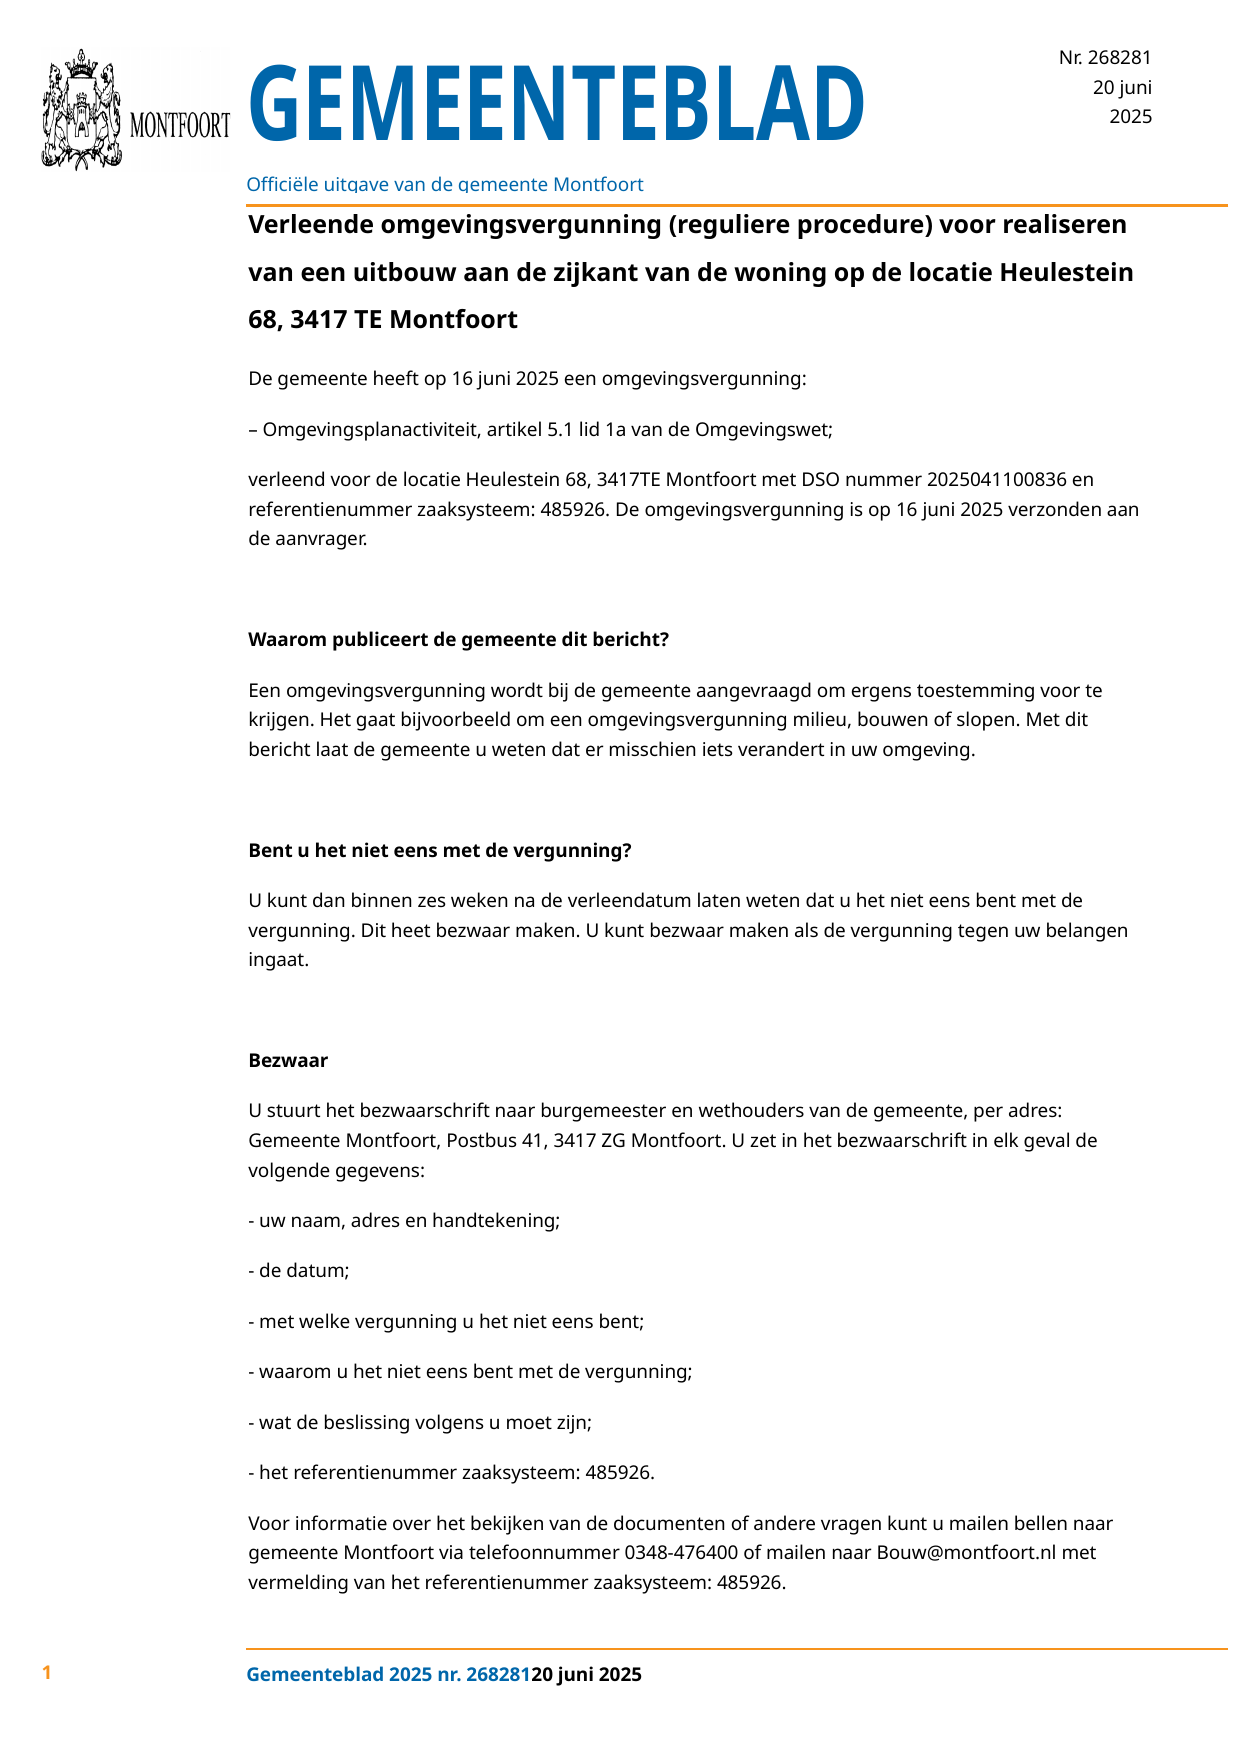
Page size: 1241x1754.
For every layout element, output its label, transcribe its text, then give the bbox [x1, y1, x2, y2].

text Bent u het niet eens met de vergunning? [248, 837, 1152, 862]
text - wat de beslissing volgens u moet zijn; [248, 1409, 1152, 1434]
text - het referentienummer zaaksysteem: 485926. [248, 1459, 1152, 1485]
text - uw naam, adres en handtekening; [248, 1207, 1152, 1233]
picture [41, 47, 231, 172]
text - de datum; [248, 1258, 1152, 1283]
text - met welke vergunning u het niet eens bent; [248, 1308, 1152, 1334]
text U stuurt het bezwaarschrift naar burgemeester en wethouders van de gemeente, per adres: Gemeente Montfoort, Postbus 41, 3417 ZG Montfoort. U zet in het bezwaarschrift in elk geval de volgende gegevens: [248, 1098, 1152, 1182]
text Verleende omgevingsvergunning (reguliere procedure) voor realiseren van een uitbouw aan de zijkant van de woning op de locatie Heulestein 68, 3417 TE Montfoort [248, 207, 1152, 336]
text Bezwaar [248, 1047, 1152, 1073]
text De gemeente heeft op 16 juni 2025 een omgevingsvergunning: [248, 366, 1152, 391]
text U kunt dan binnen zes weken na de verleendatum laten weten dat u het niet eens bent met de vergunning. Dit heet bezwaar maken. U kunt bezwaar maken als de vergunning tegen uw belangen ingaat. [248, 887, 1152, 972]
text Waarom publiceert de gemeente dit bericht? [248, 626, 1152, 652]
text Voor informatie over het bekijken van de documenten of andere vragen kunt u mailen bellen naar gemeente Montfoort via telefoonnummer 0348-476400 of mailen naar Bouw@montfoort.nl met vermelding van het referentienummer zaaksysteem: 485926. [248, 1510, 1152, 1594]
text verleend voor de locatie Heulestein 68, 3417TE Montfoort met DSO nummer 2025041100836 en referentienummer zaaksysteem: 485926. De omgevingsvergunning is op 16 juni 2025 verzonden aan de aanvrager. [248, 466, 1152, 551]
text Een omgevingsvergunning wordt bij de gemeente aangevraagd om ergens toestemming voor te krijgen. Het gaat bijvoorbeeld om een omgevingsvergunning milieu, bouwen of slopen. Met dit bericht laat de gemeente u weten dat er misschien iets verandert in uw omgeving. [248, 677, 1152, 762]
text - waarom u het niet eens bent met de vergunning; [248, 1358, 1152, 1384]
text – Omgevingsplanactiviteit, artikel 5.1 lid 1a van de Omgevingswet; [248, 416, 1152, 442]
